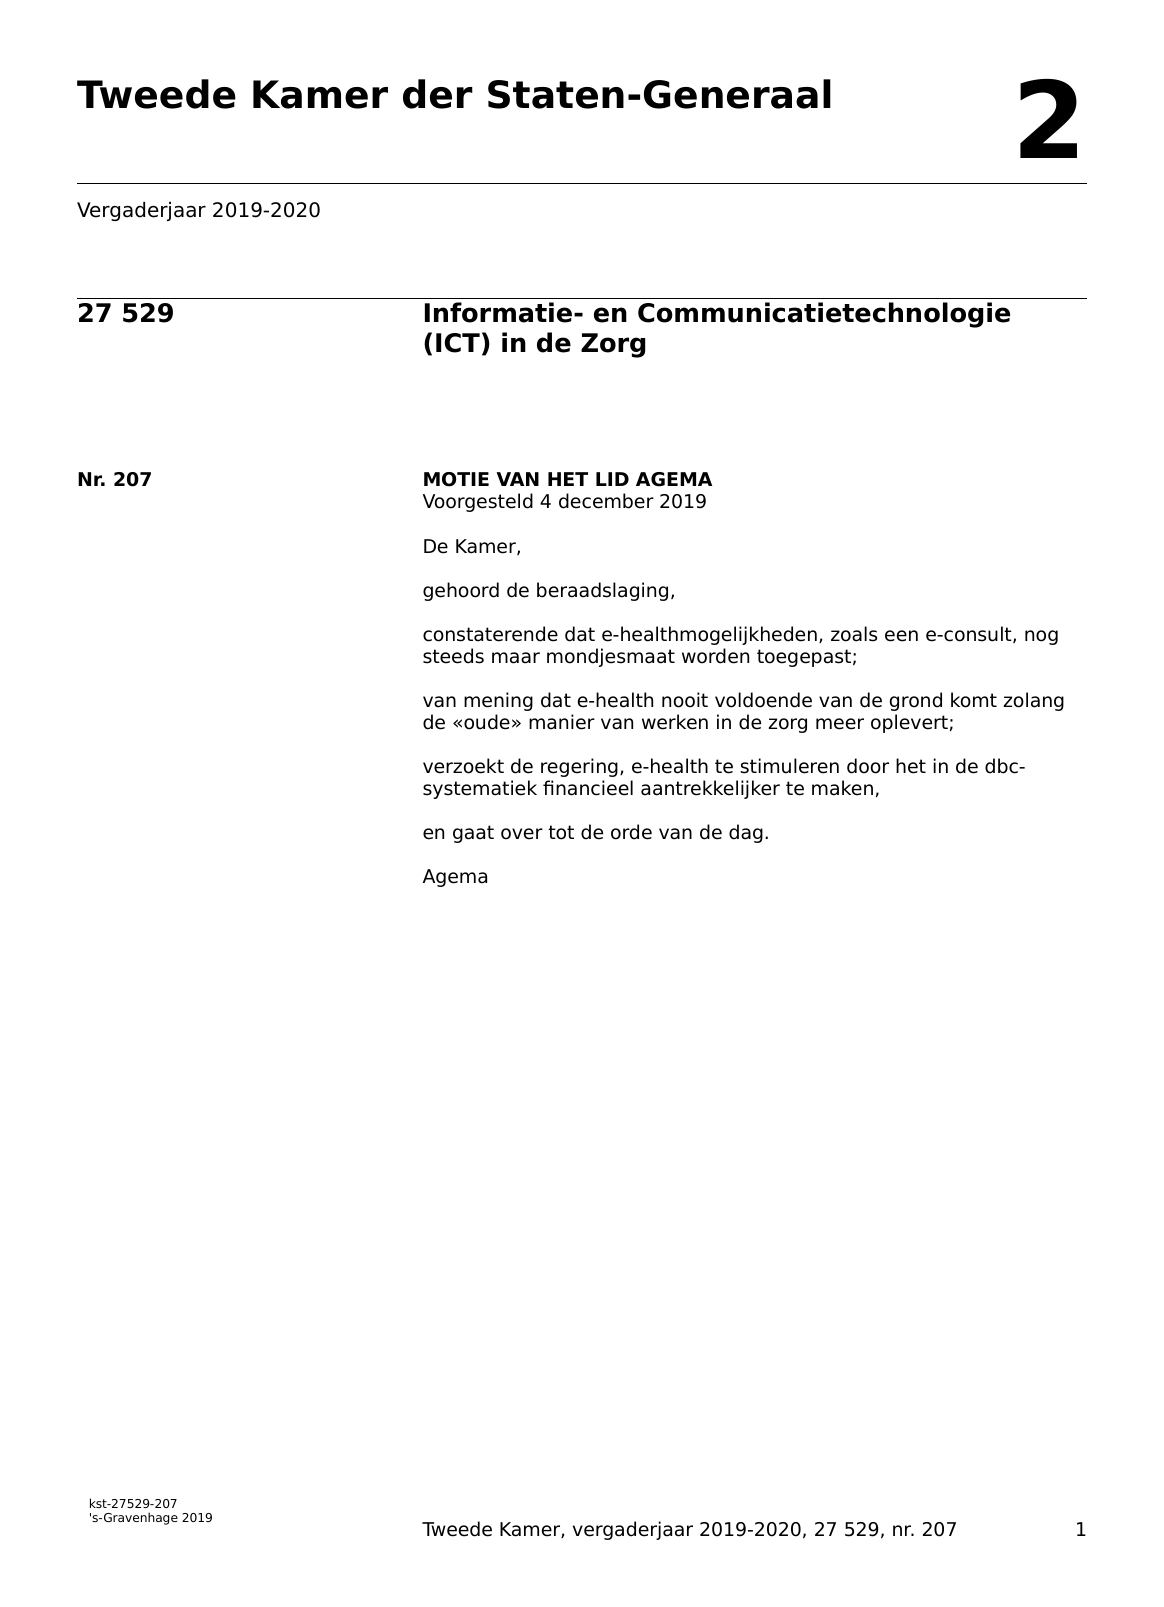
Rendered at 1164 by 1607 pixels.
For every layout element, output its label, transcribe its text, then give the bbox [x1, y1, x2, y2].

text kst-27529-207 [88, 1497, 323, 1511]
text Voorgesteld 4 december 2019 [422, 491, 1087, 513]
text van mening dat e-health nooit voldoende van de grond komt zolang de «oude» manier van werken in de zorg meer oplevert; [422, 690, 1087, 734]
subtitle 27 529 Informatie- en Communicatietechnologie (ICT) in de Zorg [77, 299, 1087, 358]
text De Kamer, [422, 536, 1087, 557]
table_cell Vergaderjaar 2019-2020 [77, 184, 1087, 298]
text en gaat over tot de orde van de dag. [422, 822, 1087, 844]
text Agema [422, 866, 1087, 888]
text 's-Gravenhage 2019 [88, 1511, 323, 1525]
subtitle Nr. 207 MOTIE VAN HET LID AGEMA [77, 469, 1087, 491]
table_header Tweede Kamer der Staten-Generaal [77, 59, 886, 183]
table_header 2 [886, 59, 1087, 183]
text gehoord de beraadslaging, [422, 580, 1087, 602]
text constaterende dat e-healthmogelijkheden, zoals een e-consult, nog steeds maar mondjesmaat worden toegepast; [422, 624, 1087, 668]
text verzoekt de regering, e-health te stimuleren door het in de dbc-systematiek financieel aantrekkelijker te maken, [422, 756, 1087, 800]
